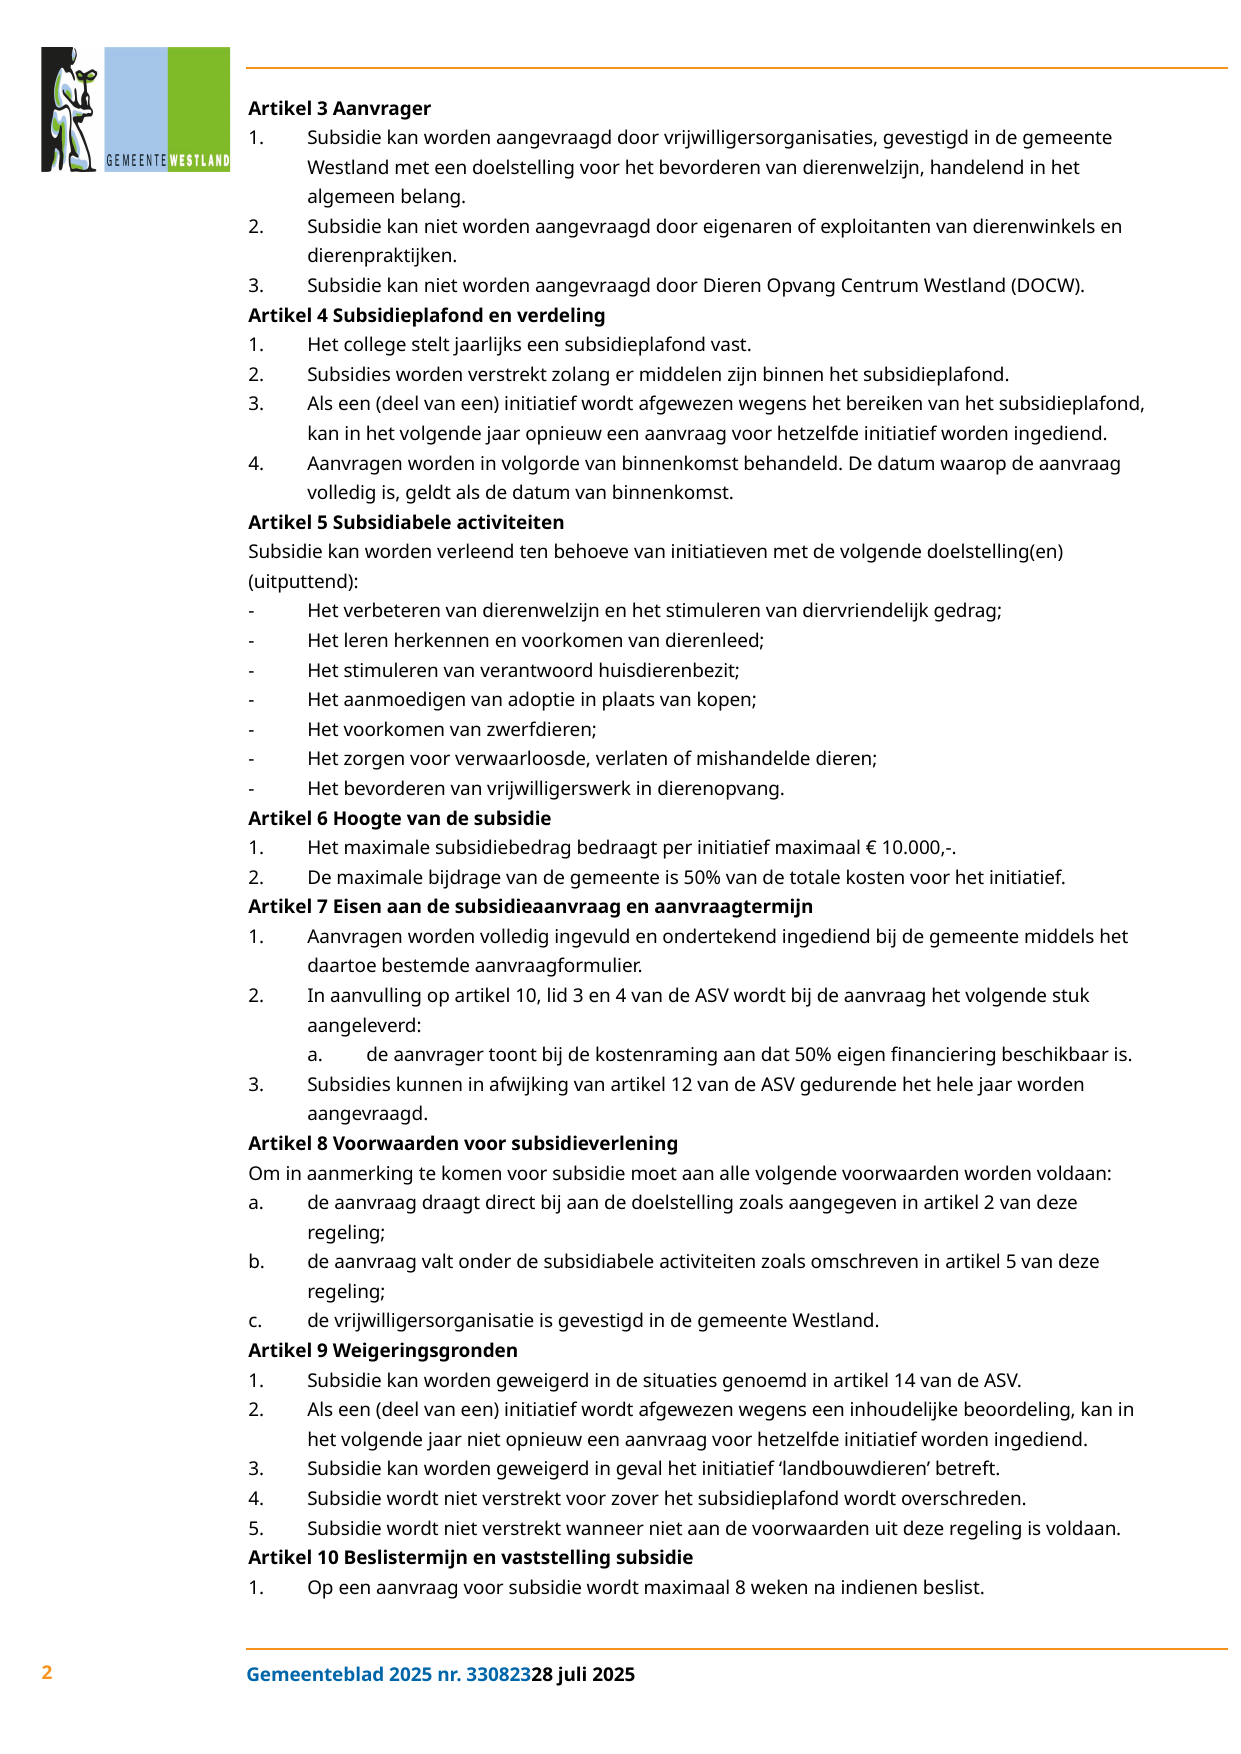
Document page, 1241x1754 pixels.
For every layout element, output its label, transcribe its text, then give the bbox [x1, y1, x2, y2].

list de vrijwilligersorganisatie is gevestigd in de gemeente Westland. [248, 1308, 1152, 1333]
list Op een aanvraag voor subsidie wordt maximaal 8 weken na indienen beslist. [248, 1574, 1152, 1600]
list Subsidies kunnen in afwijking van artikel 12 van de ASV gedurende het hele jaar worden aangevraagd. [248, 1071, 1152, 1126]
text Artikel 7 Eisen aan de subsidieaanvraag en aanvraagtermijn [248, 893, 1152, 919]
list Het stimuleren van verantwoord huisdierenbezit; [248, 657, 1152, 683]
list Het college stelt jaarlijks een subsidieplafond vast. [248, 331, 1152, 357]
list Het bevorderen van vrijwilligerswerk in dierenopvang. [248, 775, 1152, 801]
list Het verbeteren van dierenwelzijn en het stimuleren van diervriendelijk gedrag; [248, 598, 1152, 623]
text Om in aanmerking te komen voor subsidie moet aan alle volgende voorwaarden worden voldaan: [248, 1160, 1152, 1186]
text Artikel 10 Beslistermijn en vaststelling subsidie [248, 1544, 1152, 1570]
list In aanvulling op artikel 10, lid 3 en 4 van de ASV wordt bij de aanvraag het volgende stuk aangeleverd: [248, 982, 1152, 1038]
list Subsidie wordt niet verstrekt wanneer niet aan de voorwaarden uit deze regeling is voldaan. [248, 1515, 1152, 1541]
list De maximale bijdrage van de gemeente is 50% van de totale kosten voor het initiatief. [248, 864, 1152, 890]
text Artikel 3 Aanvrager [248, 95, 1152, 121]
picture [41, 47, 231, 172]
list Het aanmoedigen van adoptie in plaats van kopen; [248, 686, 1152, 712]
list de aanvraag valt onder de subsidiabele activiteiten zoals omschreven in artikel 5 van deze regeling; [248, 1248, 1152, 1304]
list Als een (deel van een) initiatief wordt afgewezen wegens het bereiken van het subsidieplafond, kan in het volgende jaar opnieuw een aanvraag voor hetzelfde initiatief worden ingediend. [248, 391, 1152, 446]
list Aanvragen worden volledig ingevuld en ondertekend ingediend bij de gemeente middels het daartoe bestemde aanvraagformulier. [248, 923, 1152, 978]
text Artikel 5 Subsidiabele activiteiten [248, 509, 1152, 535]
text Subsidie kan worden verleend ten behoeve van initiatieven met de volgende doelstelling(en) (uitputtend): [248, 538, 1152, 594]
list Het maximale subsidiebedrag bedraagt per initiatief maximaal € 10.000,-. [248, 834, 1152, 860]
list Subsidie kan worden aangevraagd door vrijwilligersorganisaties, gevestigd in de gemeente Westland met een doelstelling voor het bevorderen van dierenwelzijn, handelend in het algemeen belang. [248, 124, 1152, 209]
list Het leren herkennen en voorkomen van dierenleed; [248, 627, 1152, 653]
list Subsidies worden verstrekt zolang er middelen zijn binnen het subsidieplafond. [248, 361, 1152, 387]
text Artikel 6 Hoogte van de subsidie [248, 805, 1152, 831]
list Het zorgen voor verwaarloosde, verlaten of mishandelde dieren; [248, 746, 1152, 771]
list Het voorkomen van zwerfdieren; [248, 716, 1152, 742]
text Artikel 8 Voorwaarden voor subsidieverlening [248, 1130, 1152, 1156]
list Als een (deel van een) initiatief wordt afgewezen wegens een inhoudelijke beoordeling, kan in het volgende jaar niet opnieuw een aanvraag voor hetzelfde initiatief worden ingediend. [248, 1396, 1152, 1452]
list de aanvrager toont bij de kostenraming aan dat 50% eigen financiering beschikbaar is. [307, 1041, 1152, 1067]
list Subsidie kan worden geweigerd in de situaties genoemd in artikel 14 van de ASV. [248, 1367, 1152, 1393]
list de aanvraag draagt direct bij aan de doelstelling zoals aangegeven in artikel 2 van deze regeling; [248, 1189, 1152, 1245]
list Aanvragen worden in volgorde van binnenkomst behandeld. De datum waarop de aanvraag volledig is, geldt als de datum van binnenkomst. [248, 450, 1152, 505]
text Artikel 4 Subsidieplafond en verdeling [248, 302, 1152, 328]
list Subsidie kan niet worden aangevraagd door eigenaren of exploitanten van dierenwinkels en dierenpraktijken. [248, 213, 1152, 268]
text Artikel 9 Weigeringsgronden [248, 1337, 1152, 1363]
list Subsidie kan niet worden aangevraagd door Dieren Opvang Centrum Westland (DOCW). [248, 272, 1152, 298]
list Subsidie wordt niet verstrekt voor zover het subsidieplafond wordt overschreden. [248, 1485, 1152, 1511]
list Subsidie kan worden geweigerd in geval het initiatief ‘landbouwdieren’ betreft. [248, 1456, 1152, 1481]
